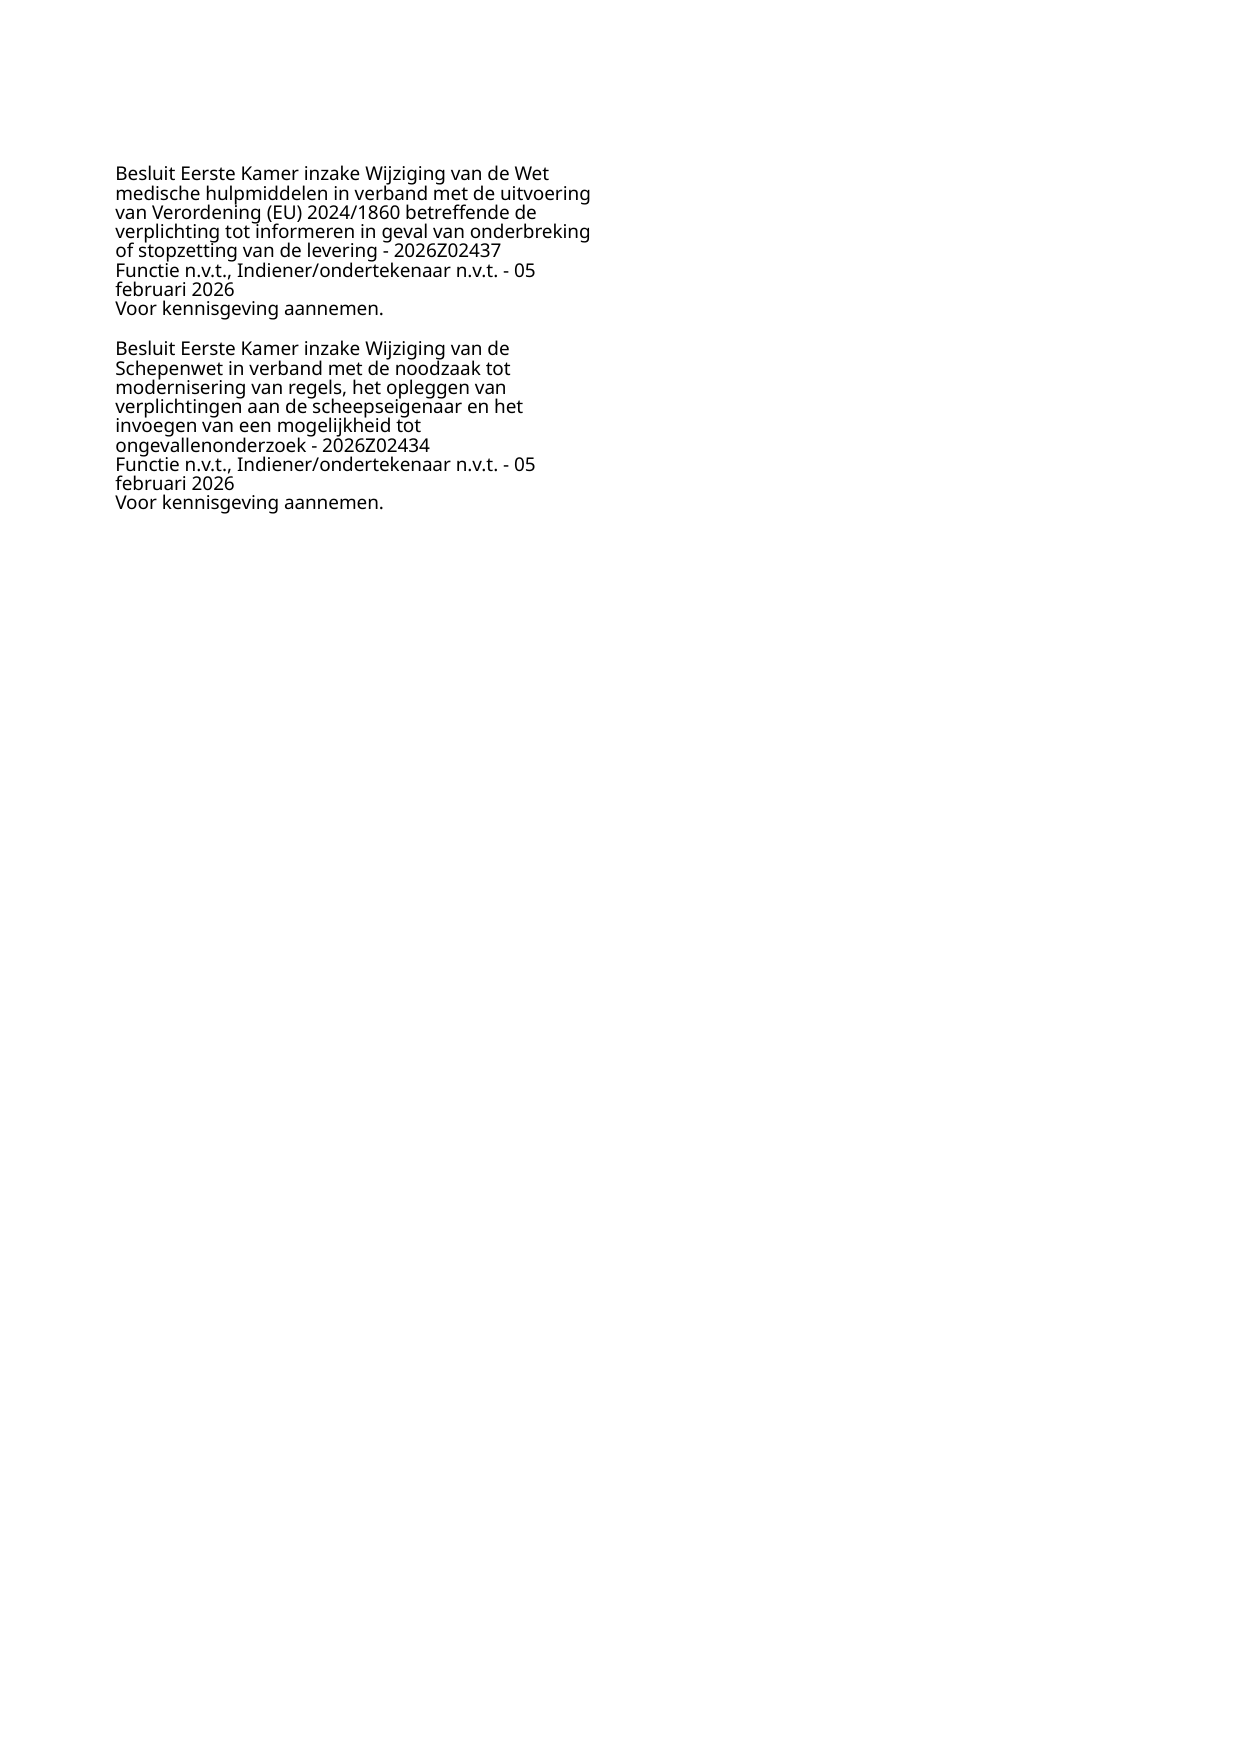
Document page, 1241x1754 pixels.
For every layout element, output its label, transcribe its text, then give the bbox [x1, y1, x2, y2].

text Functie n.v.t., Indiener/ondertekenaar n.v.t. - 05 februari 2026 [115, 456, 605, 494]
text Besluit Eerste Kamer inzake Wijziging van de Wet medische hulpmiddelen in verband met de uitvoering van Verordening (EU) 2024/1860 betreffende de verplichting tot informeren in geval van onderbreking of stopzetting van de levering - 2026Z02437 [115, 165, 605, 262]
text Besluit Eerste Kamer inzake Wijziging van de Schepenwet in verband met de noodzaak tot modernisering van regels, het opleggen van verplichtingen aan de scheepseigenaar en het invoegen van een mogelijkheid tot ongevallenonderzoek - 2026Z02434 [115, 340, 605, 456]
text Functie n.v.t., Indiener/ondertekenaar n.v.t. - 05 februari 2026 [115, 262, 605, 300]
text Voor kennisgeving aannemen. [115, 300, 605, 319]
text Voor kennisgeving aannemen. [115, 494, 605, 514]
